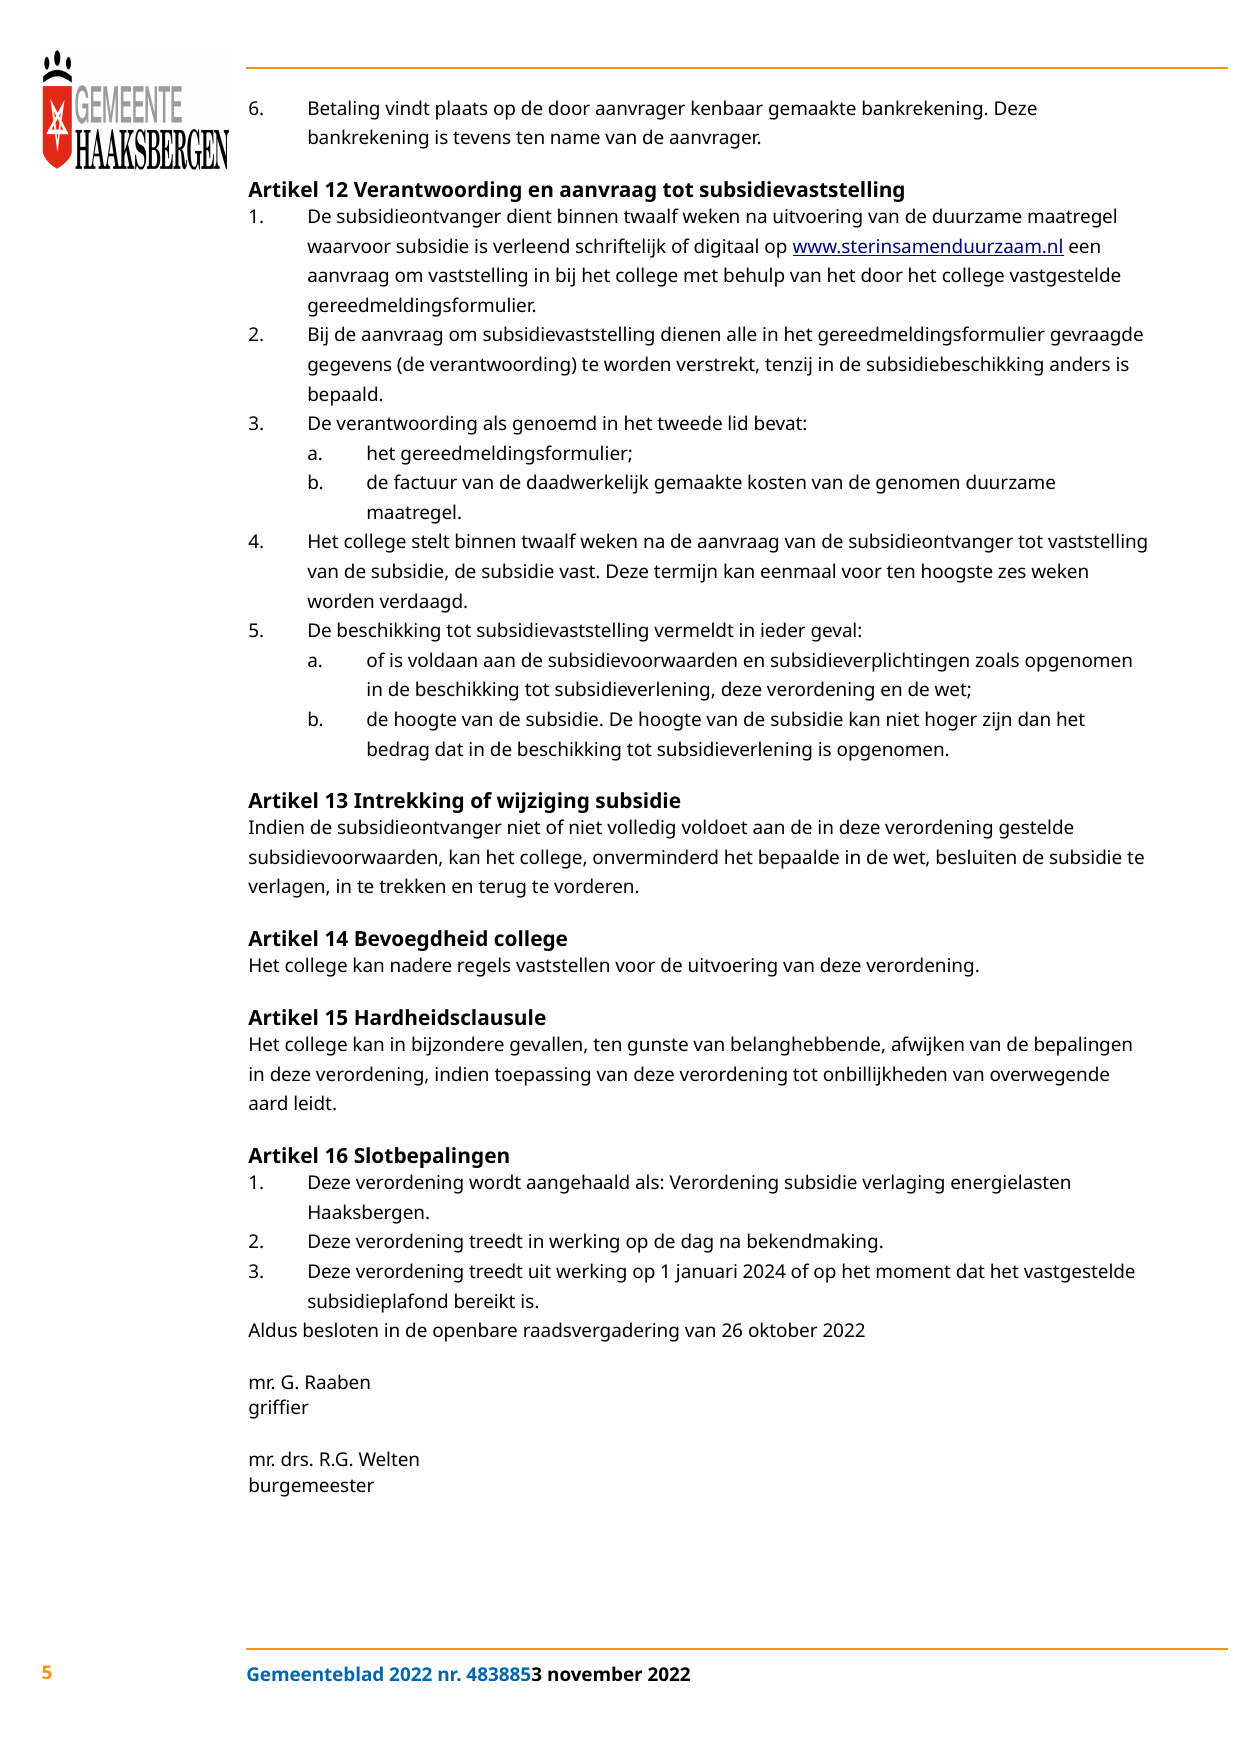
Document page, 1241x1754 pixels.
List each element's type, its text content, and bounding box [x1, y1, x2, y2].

text Het college kan nadere regels vaststellen voor de uitvoering van deze verordening. [248, 953, 1152, 978]
list de factuur van de daadwerkelijk gemaakte kosten van de genomen duurzame maatregel. [307, 469, 1152, 525]
text burgemeester [248, 1472, 1152, 1497]
text Artikel 16 Slotbepalingen [248, 1141, 1152, 1169]
text Artikel 14 Bevoegdheid college [248, 924, 1152, 953]
list Deze verordening wordt aangehaald als: Verordening subsidie verlaging energielasten Haaksbergen. [248, 1169, 1152, 1225]
list Het college stelt binnen twaalf weken na de aanvraag van de subsidieontvanger tot vaststelling van de subsidie, de subsidie vast. Deze termijn kan eenmaal voor ten hoogste zes weken worden verdaagd. [248, 529, 1152, 613]
list Deze verordening treedt in werking op de dag na bekendmaking. [248, 1229, 1152, 1254]
list De beschikking tot subsidievaststelling vermeldt in ieder geval: [248, 617, 1152, 643]
list De verantwoording als genoemd in het tweede lid bevat: [248, 410, 1152, 436]
text Artikel 13 Intrekking of wijziging subsidie [248, 786, 1152, 814]
text Aldus besloten in de openbare raadsvergadering van 26 oktober 2022 [248, 1317, 1152, 1343]
list Betaling vindt plaats op de door aanvrager kenbaar gemaakte bankrekening. Deze bankrekening is tevens ten name van de aanvrager. [248, 95, 1152, 150]
list de hoogte van de subsidie. De hoogte van de subsidie kan niet hoger zijn dan het bedrag dat in de beschikking tot subsidieverlening is opgenomen. [307, 706, 1152, 761]
list Deze verordening treedt uit werking op 1 januari 2024 of op het moment dat het vastgestelde subsidieplafond bereikt is. [248, 1258, 1152, 1313]
text mr. G. Raaben [248, 1369, 1152, 1394]
picture [41, 47, 231, 172]
list het gereedmeldingsformulier; [307, 440, 1152, 466]
list of is voldaan aan de subsidievoorwaarden en subsidieverplichtingen zoals opgenomen in de beschikking tot subsidieverlening, deze verordening en de wet; [307, 647, 1152, 702]
list Bij de aanvraag om subsidievaststelling dienen alle in het gereedmeldingsformulier gevraagde gegevens (de verantwoording) te worden verstrekt, tenzij in de subsidiebeschikking anders is bepaald. [248, 322, 1152, 406]
text griffier [248, 1394, 1152, 1420]
list De subsidieontvanger dient binnen twaalf weken na uitvoering van de duurzame maatregel waarvoor subsidie is verleend schriftelijk of digitaal op www.sterinsamenduurzaam.nl een aanvraag om vaststelling in bij het college met behulp van het door het college vastgestelde gereedmeldingsformulier. [248, 203, 1152, 318]
text Artikel 12 Verantwoording en aanvraag tot subsidievaststelling [248, 175, 1152, 203]
text Indien de subsidieontvanger niet of niet volledig voldoet aan de in deze verordening gestelde subsidievoorwaarden, kan het college, onverminderd het bepaalde in de wet, besluiten de subsidie te verlagen, in te trekken en terug te vorderen. [248, 814, 1152, 899]
text Het college kan in bijzondere gevallen, ten gunste van belanghebbende, afwijken van de bepalingen in deze verordening, indien toepassing van deze verordening tot onbillijkheden van overwegende aard leidt. [248, 1031, 1152, 1116]
text mr. drs. R.G. Welten [248, 1446, 1152, 1472]
text Artikel 15 Hardheidsclausule [248, 1003, 1152, 1031]
